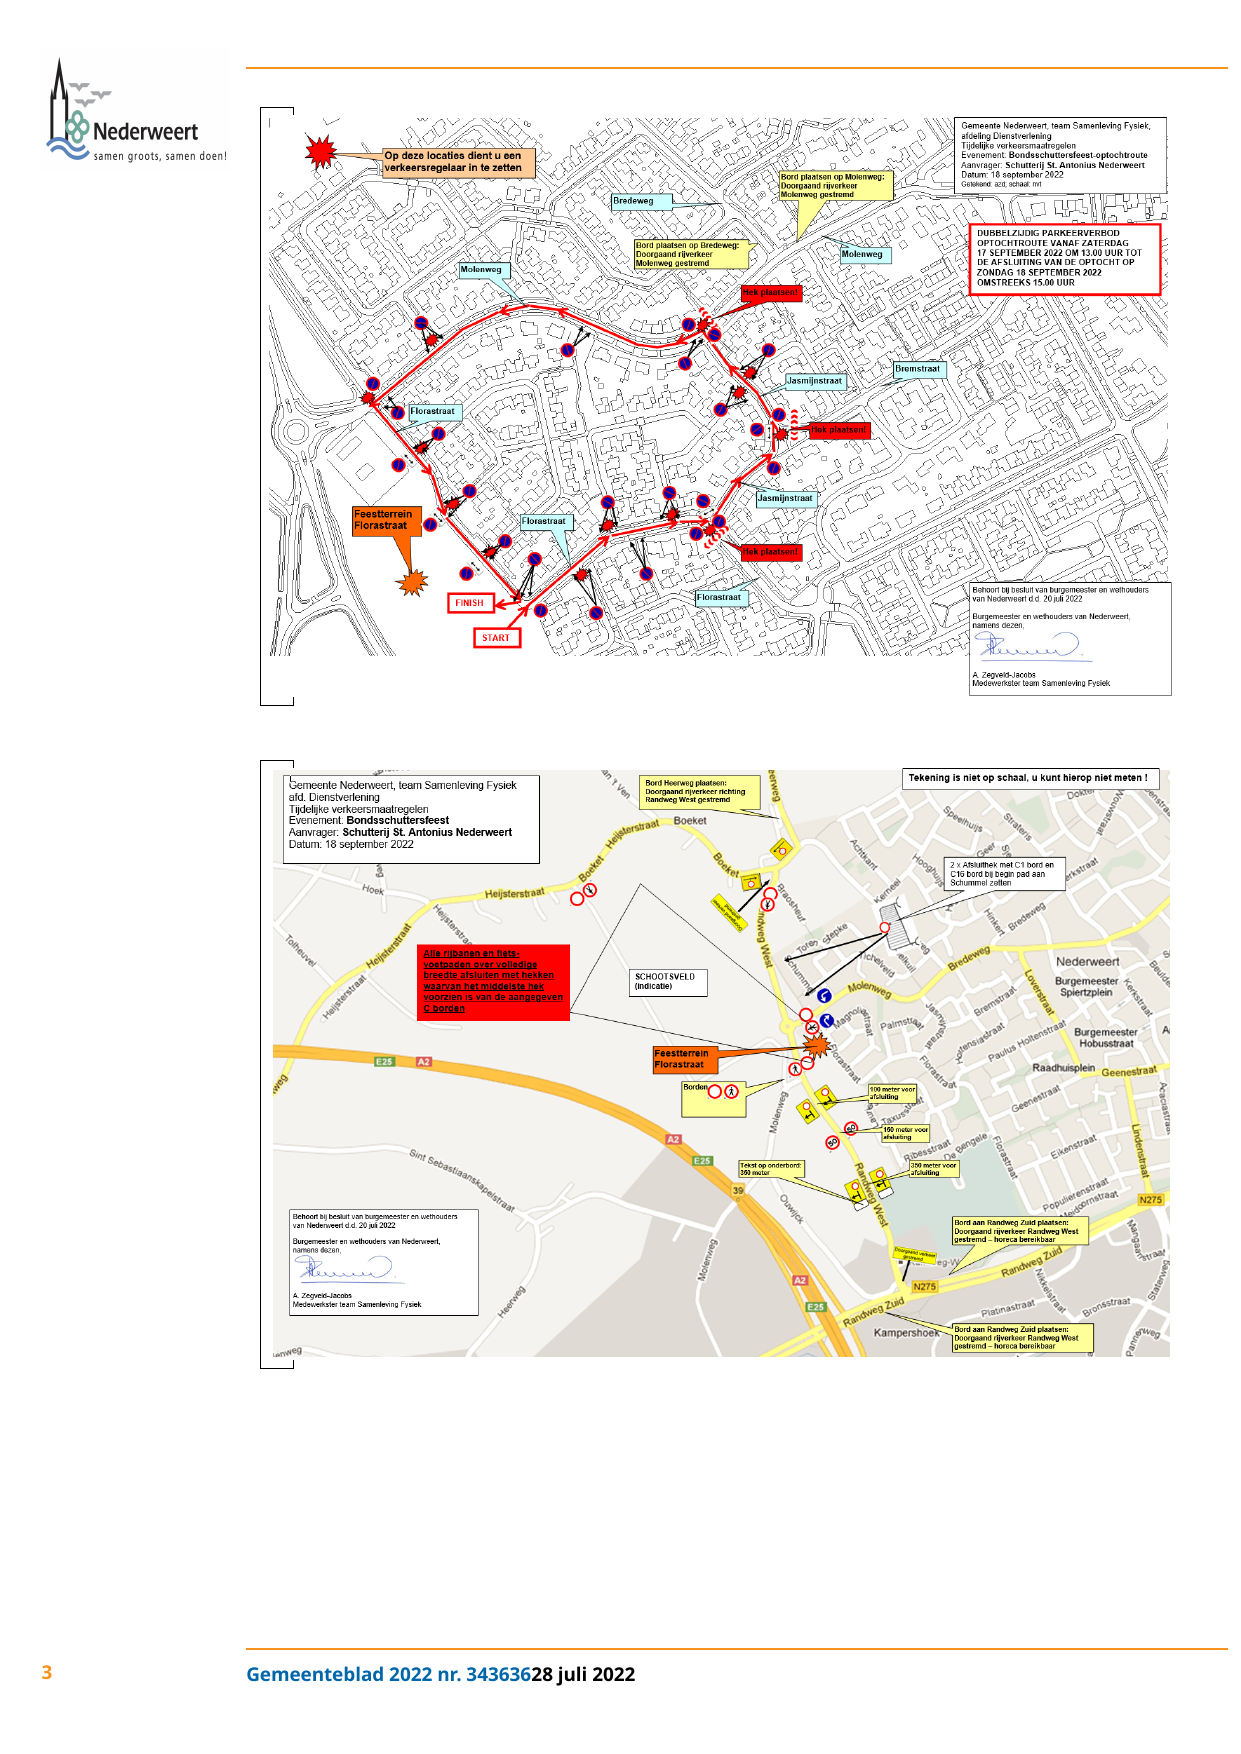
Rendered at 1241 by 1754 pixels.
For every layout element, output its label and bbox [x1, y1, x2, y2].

picture [268, 768, 1173, 1360]
picture [268, 115, 1173, 697]
picture [41, 47, 231, 172]
